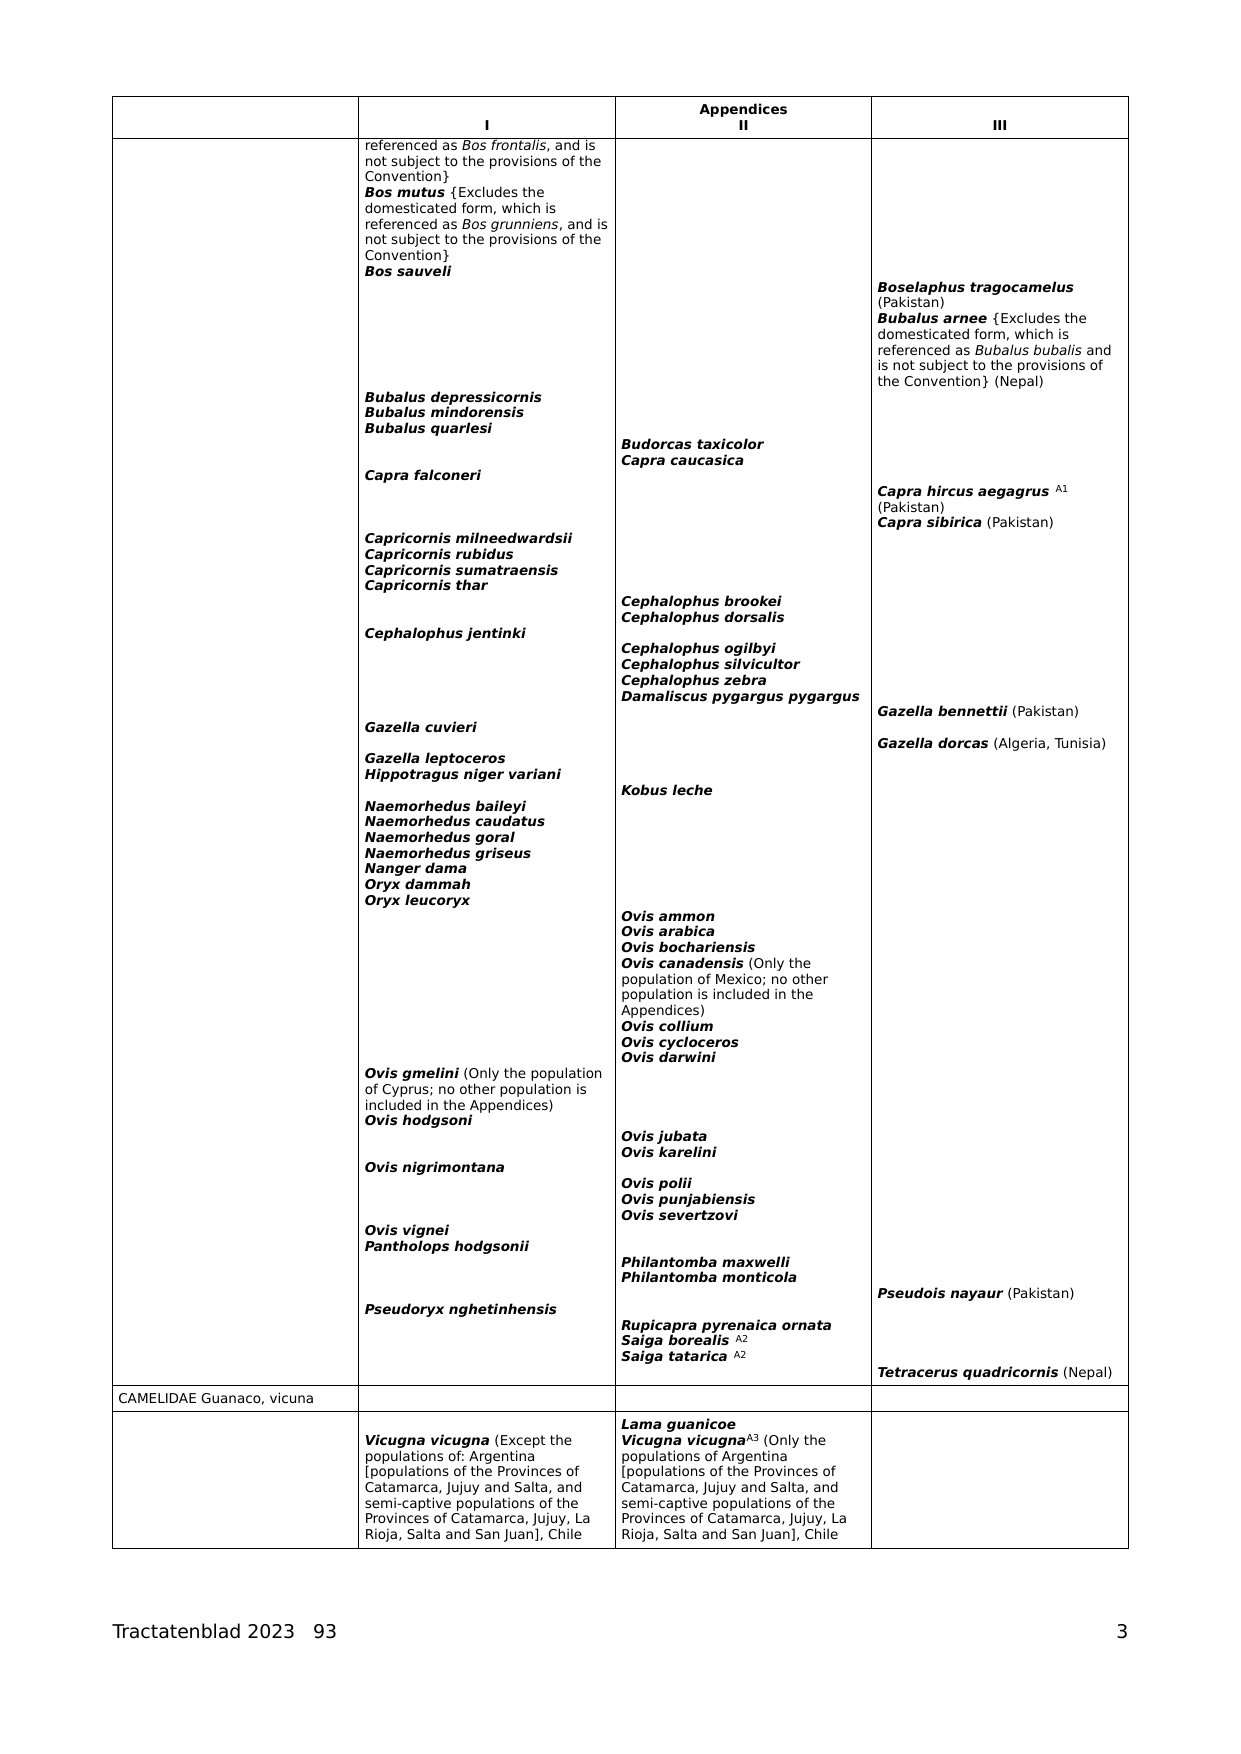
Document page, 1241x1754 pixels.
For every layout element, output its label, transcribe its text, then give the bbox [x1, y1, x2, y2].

table_cell [616, 390, 871, 405]
table_cell [113, 799, 358, 814]
table_cell [872, 1050, 1128, 1066]
table_cell [616, 625, 871, 641]
table_cell [113, 846, 358, 861]
table_cell [872, 814, 1128, 830]
table_cell [616, 830, 871, 846]
table_cell [113, 830, 358, 846]
table_cell [113, 515, 358, 531]
table_cell [113, 1019, 358, 1034]
table_cell [113, 924, 358, 940]
table_cell [616, 877, 871, 893]
table_cell [113, 610, 358, 625]
table_cell [616, 547, 871, 562]
table_cell Oryx dammah [359, 877, 615, 893]
table_cell [359, 453, 615, 468]
table_cell [113, 1365, 358, 1385]
table_cell [616, 185, 871, 264]
table_cell [113, 861, 358, 877]
table_cell [872, 531, 1128, 547]
table_header [113, 97, 358, 117]
table_cell Damaliscus pygargus pygargus [616, 688, 871, 704]
table_cell CAMELIDAE Guanaco, vicuna [113, 1386, 358, 1411]
table_cell [113, 1318, 358, 1333]
table_cell [359, 956, 615, 1019]
table_cell [616, 311, 871, 389]
table_cell [872, 1034, 1128, 1050]
table_cell [359, 909, 615, 924]
table_cell [113, 1066, 358, 1113]
table_cell [359, 1365, 615, 1385]
table_cell Philantomba monticola [616, 1270, 871, 1286]
table_cell Capra falconeri [359, 468, 615, 484]
table_cell [872, 909, 1128, 924]
table_cell Vicugna vicugna (Except the populations of: Argentina [populations of the Provinces of Catamarca, Jujuy and Salta, and semi-captive populations of the Provinces of Catamarca, Jujuy, La Rioja, Salta and San Juan], Chile [359, 1433, 615, 1547]
table_cell [872, 1176, 1128, 1192]
table_cell Nanger dama [359, 861, 615, 877]
table_cell Saiga borealis A2 [616, 1333, 871, 1349]
table_cell [113, 767, 358, 783]
table_cell Tetracerus quadricornis (Nepal) [872, 1365, 1128, 1385]
table_cell [872, 1145, 1128, 1160]
table_cell Naemorhedus griseus [359, 846, 615, 861]
table_cell [872, 1239, 1128, 1254]
table_cell [872, 1066, 1128, 1113]
table_cell [113, 673, 358, 688]
table_cell [872, 1270, 1128, 1286]
table_cell [872, 830, 1128, 846]
table_cell Ovis arabica [616, 924, 871, 940]
table_cell [359, 1349, 615, 1365]
table_cell [359, 1318, 615, 1333]
table_cell [616, 468, 871, 484]
table_cell III [872, 118, 1128, 138]
table_cell [616, 736, 871, 751]
table_cell [616, 1066, 871, 1113]
table_cell [872, 1208, 1128, 1223]
table_cell [872, 924, 1128, 940]
table_cell [872, 673, 1128, 688]
table_cell [113, 814, 358, 830]
table_cell [872, 940, 1128, 956]
table_cell [616, 578, 871, 594]
table_cell Ovis cycloceros [616, 1034, 871, 1050]
table_cell Capricornis thar [359, 578, 615, 594]
table_cell [113, 531, 358, 547]
table_cell Bubalus mindorensis [359, 405, 615, 421]
table_cell [113, 1433, 358, 1547]
table_cell [616, 1239, 871, 1254]
table_cell [113, 453, 358, 468]
table_cell [872, 1192, 1128, 1207]
table_cell Hippotragus niger variani [359, 767, 615, 783]
table_cell [872, 1129, 1128, 1144]
table_cell [872, 893, 1128, 908]
table_cell [359, 736, 615, 751]
table_cell [872, 1433, 1128, 1547]
table_cell [872, 563, 1128, 578]
table_cell Naemorhedus goral [359, 830, 615, 846]
table_cell [872, 1255, 1128, 1270]
table_cell [872, 453, 1128, 468]
table_cell [872, 657, 1128, 673]
table_cell [616, 1286, 871, 1302]
table_cell [872, 578, 1128, 594]
table_cell Cephalophus jentinki [359, 625, 615, 641]
table_cell [359, 1176, 615, 1192]
table_cell [872, 877, 1128, 893]
table_cell [872, 264, 1128, 279]
table_header [359, 97, 615, 117]
table_cell [616, 405, 871, 421]
table_cell [872, 1333, 1128, 1349]
table_cell [616, 893, 871, 908]
table_cell [359, 279, 615, 311]
table_cell [872, 1113, 1128, 1129]
table_cell [113, 484, 358, 515]
table_cell [113, 468, 358, 484]
table_cell Budorcas taxicolor [616, 437, 871, 452]
table_cell Gazella cuvieri [359, 720, 615, 736]
table_cell [113, 1208, 358, 1223]
table_cell [113, 625, 358, 641]
table_cell Vicugna vicugnaA3 (Only the populations of Argentina [populations of the Provinces of Catamarca, Jujuy and Salta, and semi-captive populations of the Provinces of Catamarca, Jujuy, La Rioja, Salta and San Juan], Chile [616, 1433, 871, 1547]
table_cell [616, 767, 871, 783]
table_cell [113, 736, 358, 751]
table_cell Ovis hodgsoni [359, 1113, 615, 1129]
table_cell [616, 1386, 871, 1411]
table_cell [359, 1286, 615, 1302]
table_cell [113, 641, 358, 657]
table_cell [359, 783, 615, 798]
table_cell [113, 390, 358, 405]
table_cell [359, 940, 615, 956]
table_cell [872, 956, 1128, 1019]
table_cell [872, 720, 1128, 736]
table_cell [872, 185, 1128, 264]
table_cell [359, 594, 615, 610]
table_cell Saiga tatarica A2 [616, 1349, 871, 1365]
table_cell [359, 688, 615, 704]
table_cell Ovis punjabiensis [616, 1192, 871, 1207]
table_cell Gazella leptoceros [359, 751, 615, 767]
table_cell Ovis darwini [616, 1050, 871, 1066]
table_cell [872, 1349, 1128, 1365]
table_cell [359, 515, 615, 531]
table_cell [872, 1386, 1128, 1411]
table_cell [113, 1050, 358, 1066]
table_cell [616, 846, 871, 861]
table_cell [113, 1129, 358, 1144]
table_cell Bubalus quarlesi [359, 421, 615, 437]
table_cell [616, 751, 871, 767]
table_cell Oryx leucoryx [359, 893, 615, 908]
table_cell Capra hircus aegagrus A1 (Pakistan) [872, 484, 1128, 515]
table_cell [872, 1223, 1128, 1239]
table_cell [113, 1270, 358, 1286]
table_cell [113, 405, 358, 421]
table_cell Bos mutus {Excludes the domesticated form, which is referenced as Bos grunniens, and is not subject to the provisions of the Convention} [359, 185, 615, 264]
table_cell [113, 1176, 358, 1192]
table_cell Ovis collium [616, 1019, 871, 1034]
table_cell [113, 437, 358, 452]
table_cell Ovis polii [616, 1176, 871, 1192]
table_cell [113, 1286, 358, 1302]
table_cell Pantholops hodgsonii [359, 1239, 615, 1254]
table_cell Ovis severtzovi [616, 1208, 871, 1223]
table_cell [113, 547, 358, 562]
table_cell II [616, 118, 871, 138]
table_cell Gazella dorcas (Algeria, Tunisia) [872, 736, 1128, 751]
table_cell [616, 799, 871, 814]
table_cell Ovis gmelini (Only the population of Cyprus; no other population is included in the Appendices) [359, 1066, 615, 1113]
table_cell [113, 1223, 358, 1239]
table_cell Cephalophus ogilbyi [616, 641, 871, 657]
table_cell [113, 956, 358, 1019]
table_cell [359, 484, 615, 515]
table_cell Ovis ammon [616, 909, 871, 924]
table_cell [113, 783, 358, 798]
table_cell [113, 1034, 358, 1050]
table_cell [616, 531, 871, 547]
table_cell [872, 610, 1128, 625]
table_cell [872, 1318, 1128, 1333]
table_cell [359, 1019, 615, 1034]
table_cell Ovis canadensis (Only the population of Mexico; no other population is included in the Appendices) [616, 956, 871, 1019]
table_cell [113, 688, 358, 704]
table_cell Bos sauveli [359, 264, 615, 279]
table_cell [359, 641, 615, 657]
table_cell [113, 877, 358, 893]
table_cell [113, 185, 358, 264]
table_cell [359, 1386, 615, 1411]
table_cell [872, 405, 1128, 421]
table_cell [113, 751, 358, 767]
table_cell [359, 1145, 615, 1160]
table_cell [113, 1255, 358, 1270]
table_cell [872, 139, 1128, 185]
table_cell [872, 799, 1128, 814]
table_cell Cephalophus zebra [616, 673, 871, 688]
table_cell [616, 279, 871, 311]
table_cell [359, 1192, 615, 1207]
table_cell [616, 484, 871, 515]
table_cell [113, 704, 358, 720]
table_cell [616, 1223, 871, 1239]
table_cell [616, 861, 871, 877]
table_cell Ovis vignei [359, 1223, 615, 1239]
table_cell [113, 1192, 358, 1207]
table_cell Capra caucasica [616, 453, 871, 468]
table_cell [359, 657, 615, 673]
table_cell Ovis jubata [616, 1129, 871, 1144]
table_cell [616, 515, 871, 531]
table_cell Cephalophus silvicultor [616, 657, 871, 673]
table_cell Capricornis sumatraensis [359, 563, 615, 578]
table_cell [113, 311, 358, 389]
table_cell [113, 720, 358, 736]
table_cell [616, 814, 871, 830]
table_cell [359, 1129, 615, 1144]
table_cell [616, 264, 871, 279]
table_cell [359, 610, 615, 625]
table_cell [113, 1145, 358, 1160]
table_cell [113, 421, 358, 437]
table_cell [113, 893, 358, 908]
table_cell [872, 547, 1128, 562]
table_cell [872, 641, 1128, 657]
table_cell Ovis bochariensis [616, 940, 871, 956]
table_cell referenced as Bos frontalis, and is not subject to the provisions of the Convention} [359, 139, 615, 185]
table_cell [616, 563, 871, 578]
table_cell [359, 1333, 615, 1349]
table_cell [616, 1302, 871, 1317]
table_cell [113, 594, 358, 610]
table_cell [872, 1302, 1128, 1317]
table_cell Pseudoryx nghetinhensis [359, 1302, 615, 1317]
table_cell Rupicapra pyrenaica ornata [616, 1318, 871, 1333]
table_cell [616, 139, 871, 185]
table_cell [872, 594, 1128, 610]
table_cell [872, 468, 1128, 484]
table_cell [113, 264, 358, 279]
table_cell [113, 1239, 358, 1254]
table_cell Ovis nigrimontana [359, 1160, 615, 1176]
table_cell [872, 421, 1128, 437]
table_cell [359, 704, 615, 720]
table_cell [616, 1113, 871, 1129]
table_cell Cephalophus dorsalis [616, 610, 871, 625]
table_cell [113, 1333, 358, 1349]
table_cell Ovis karelini [616, 1145, 871, 1160]
table_cell [359, 673, 615, 688]
table_cell [872, 1160, 1128, 1176]
table_cell [359, 1208, 615, 1223]
table_cell [872, 437, 1128, 452]
table_cell [616, 720, 871, 736]
table_cell [872, 861, 1128, 877]
table_cell Naemorhedus caudatus [359, 814, 615, 830]
table_cell Cephalophus brookei [616, 594, 871, 610]
table_cell [359, 311, 615, 389]
table_cell [872, 688, 1128, 704]
table_cell Philantomba maxwelli [616, 1255, 871, 1270]
table_cell [113, 139, 358, 185]
table_cell [113, 940, 358, 956]
table_cell [616, 1365, 871, 1385]
table_cell [113, 909, 358, 924]
table_cell [872, 1412, 1128, 1433]
table_cell [113, 657, 358, 673]
table_cell [113, 118, 358, 138]
table_cell [359, 1034, 615, 1050]
table_cell Lama guanicoe [616, 1412, 871, 1433]
table_cell Bubalus arnee {Excludes the domesticated form, which is referenced as Bubalus bubalis and is not subject to the provisions of the Convention} (Nepal) [872, 311, 1128, 389]
table_cell Gazella bennettii (Pakistan) [872, 704, 1128, 720]
table_cell Capricornis milneedwardsii [359, 531, 615, 547]
table_cell [872, 1019, 1128, 1034]
table_cell [616, 421, 871, 437]
table_cell [359, 1412, 615, 1433]
table_header Appendices [616, 97, 871, 117]
table_cell [113, 1302, 358, 1317]
table_cell [113, 1349, 358, 1365]
table_cell [113, 1113, 358, 1129]
table_header [872, 97, 1128, 117]
table_cell Bubalus depressicornis [359, 390, 615, 405]
table_cell [113, 1412, 358, 1433]
table_cell [616, 1160, 871, 1176]
table_cell Kobus leche [616, 783, 871, 798]
table_cell [113, 279, 358, 311]
table_cell Naemorhedus baileyi [359, 799, 615, 814]
table_cell Capricornis rubidus [359, 547, 615, 562]
table_cell [359, 1270, 615, 1286]
table_cell [113, 578, 358, 594]
table_cell [872, 625, 1128, 641]
table_cell [872, 846, 1128, 861]
table_cell [359, 1050, 615, 1066]
table_cell [872, 767, 1128, 783]
table_cell Pseudois nayaur (Pakistan) [872, 1286, 1128, 1302]
table_cell Capra sibirica (Pakistan) [872, 515, 1128, 531]
table_cell [359, 924, 615, 940]
table_cell [872, 783, 1128, 798]
table_cell Boselaphus tragocamelus (Pakistan) [872, 279, 1128, 311]
table_cell I [359, 118, 615, 138]
table_cell [616, 704, 871, 720]
table_cell [359, 437, 615, 452]
table_cell [872, 751, 1128, 767]
table_cell [359, 1255, 615, 1270]
table_cell [872, 390, 1128, 405]
table_cell [113, 1160, 358, 1176]
table_cell [113, 563, 358, 578]
